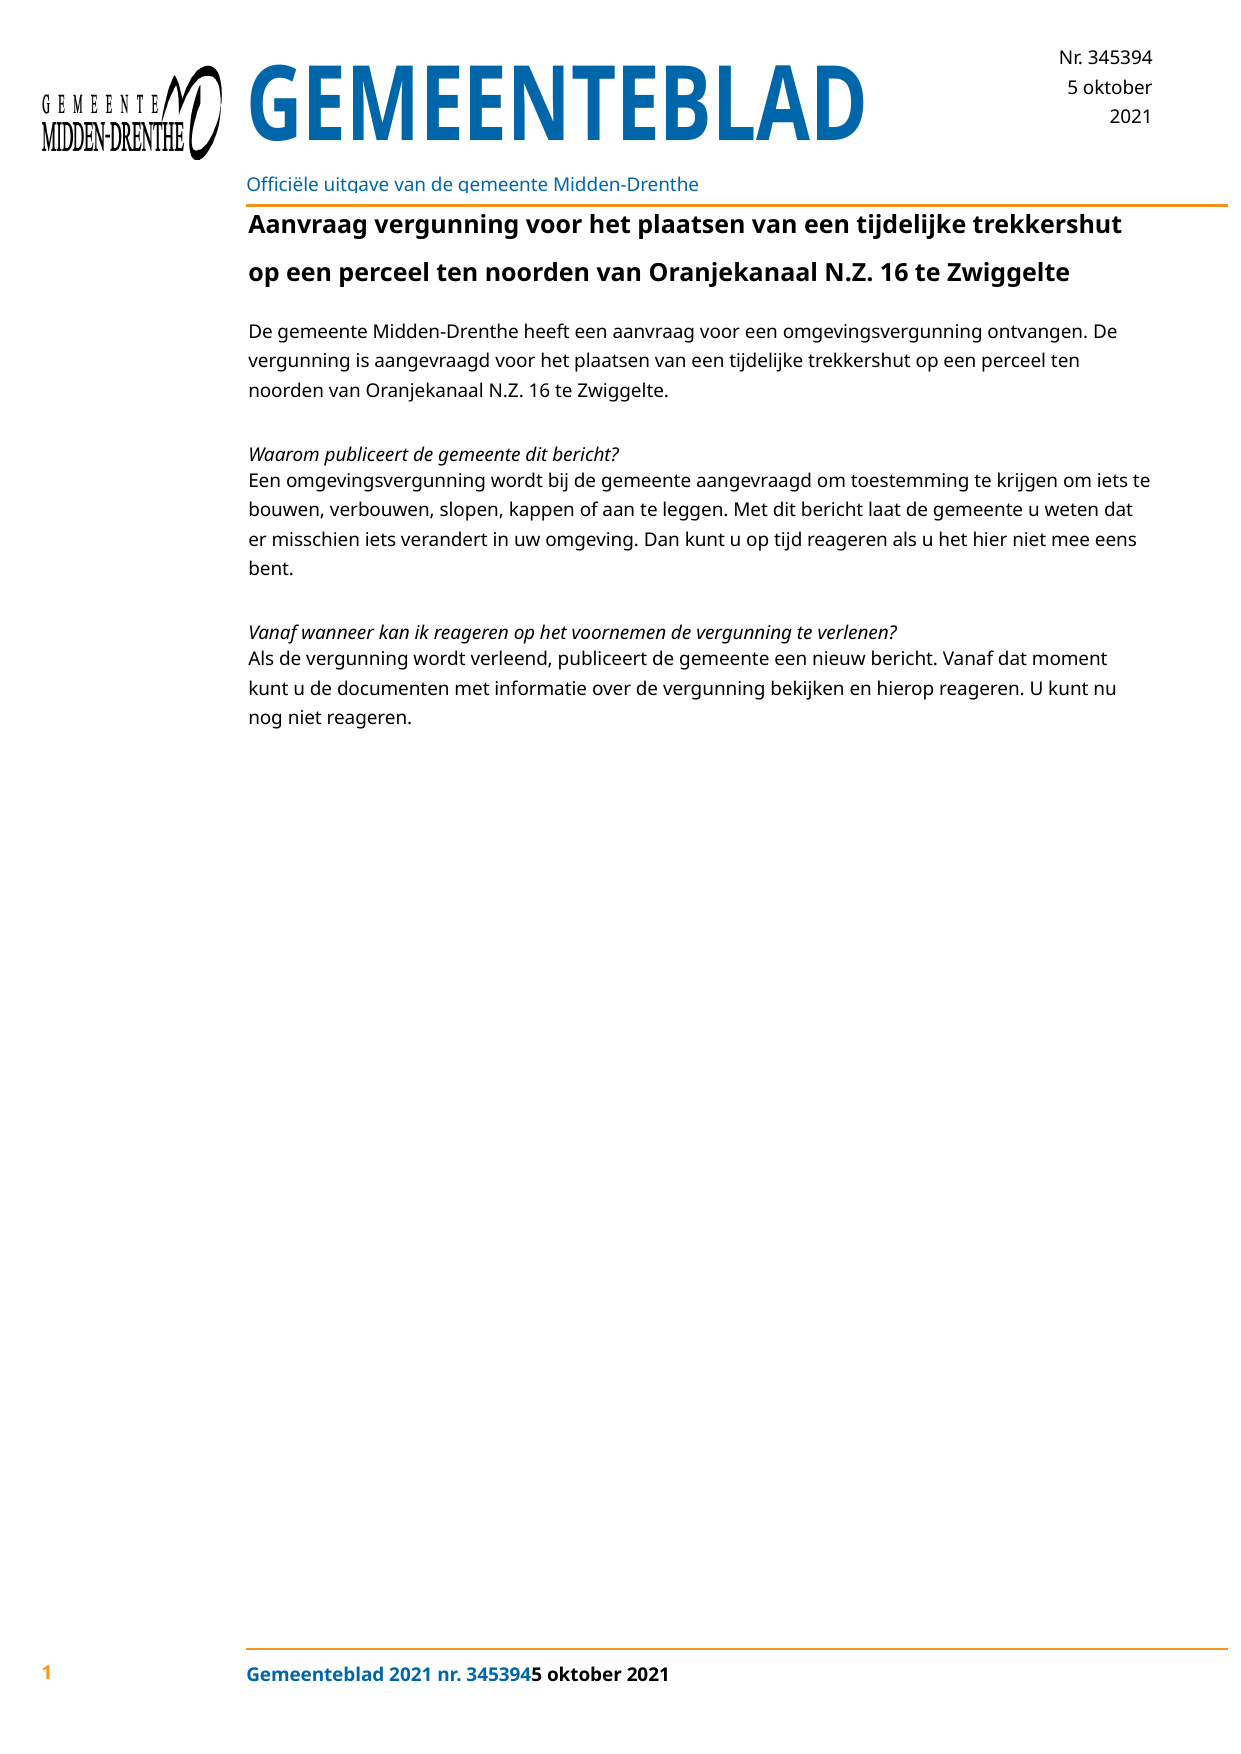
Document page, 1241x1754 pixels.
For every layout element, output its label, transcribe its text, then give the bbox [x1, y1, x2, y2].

text Als de vergunning wordt verleend, publiceert de gemeente een nieuw bericht. Vanaf dat moment kunt u de documenten met informatie over de vergunning bekijken en hierop reageren. U kunt nu nog niet reageren. [248, 645, 1152, 730]
text Aanvraag vergunning voor het plaatsen van een tijdelijke trekkershut op een perceel ten noorden van Oranjekanaal N.Z. 16 te Zwiggelte [248, 207, 1152, 288]
picture [41, 47, 231, 172]
text Waarom publiceert de gemeente dit bericht? [248, 441, 1152, 467]
text Vanaf wanneer kan ik reageren op het voornemen de vergunning te verlenen? [248, 619, 1152, 645]
text Een omgevingsvergunning wordt bij de gemeente aangevraagd om toestemming te krijgen om iets te bouwen, verbouwen, slopen, kappen of aan te leggen. Met dit bericht laat de gemeente u weten dat er misschien iets verandert in uw omgeving. Dan kunt u op tijd reageren als u het hier niet mee eens bent. [248, 467, 1152, 581]
text De gemeente Midden-Drenthe heeft een aanvraag voor een omgevingsvergunning ontvangen. De vergunning is aangevraagd voor het plaatsen van een tijdelijke trekkershut op een perceel ten noorden van Oranjekanaal N.Z. 16 te Zwiggelte. [248, 318, 1152, 403]
